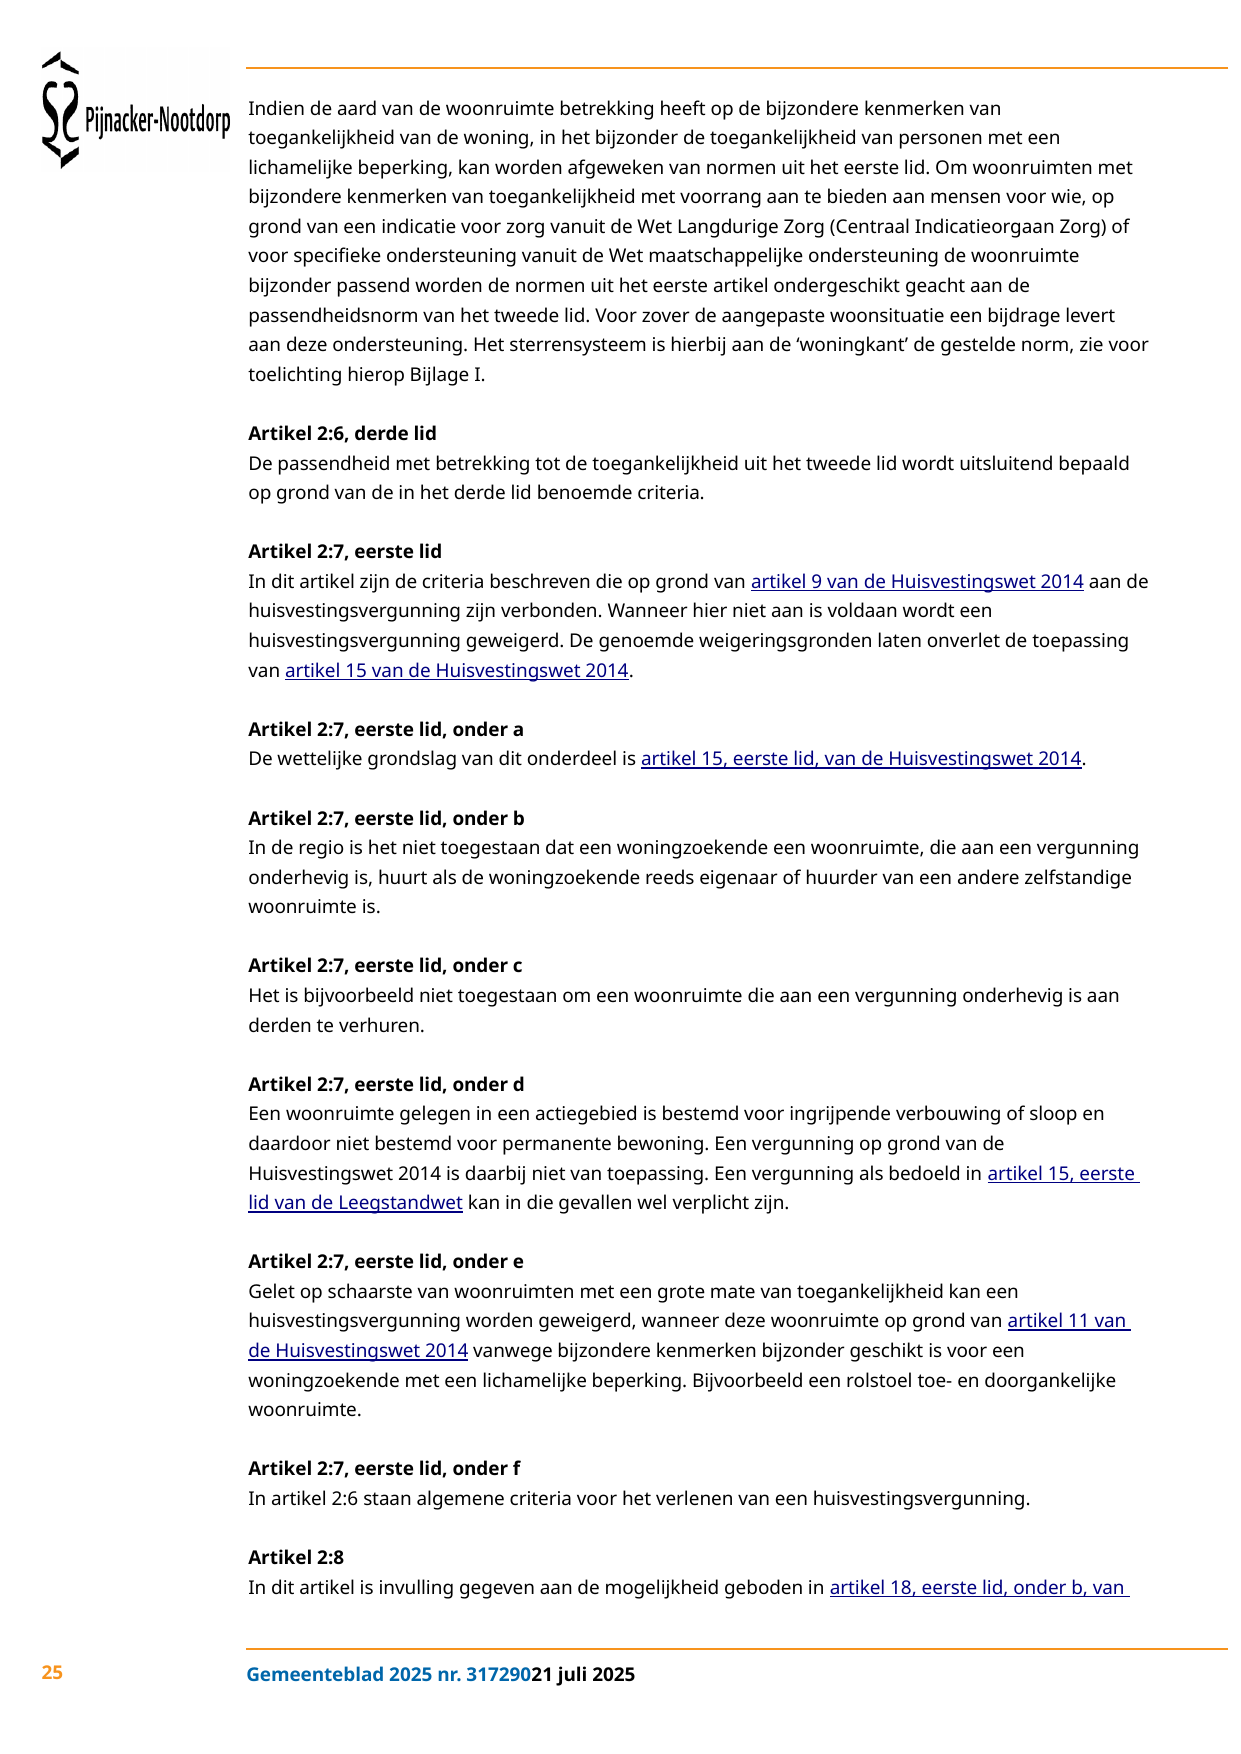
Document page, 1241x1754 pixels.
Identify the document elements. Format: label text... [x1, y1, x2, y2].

text Artikel 2:6, derde lid [248, 420, 1152, 446]
text In dit artikel is invulling gegeven aan de mogelijkheid geboden in artikel 18, eerste lid, onder b, van [248, 1574, 1152, 1600]
text In dit artikel zijn de criteria beschreven die op grond van artikel 9 van de Huisvestingswet 2014 aan de huisvestingsvergunning zijn verbonden. Wanneer hier niet aan is voldaan wordt een huisvestingsvergunning geweigerd. De genoemde weigeringsgronden laten onverlet de toepassing van artikel 15 van de Huisvestingswet 2014. [248, 568, 1152, 683]
text Gelet op schaarste van woonruimten met een grote mate van toegankelijkheid kan een huisvestingsvergunning worden geweigerd, wanneer deze woonruimte op grond van artikel 11 van de Huisvestingswet 2014 vanwege bijzondere kenmerken bijzonder geschikt is voor een woningzoekende met een lichamelijke beperking. Bijvoorbeeld een rolstoel toe- en doorgankelijke woonruimte. [248, 1278, 1152, 1422]
text Artikel 2:7, eerste lid, onder c [248, 953, 1152, 978]
text Artikel 2:8 [248, 1544, 1152, 1570]
text Artikel 2:7, eerste lid, onder d [248, 1071, 1152, 1097]
text Indien de aard van de woonruimte betrekking heeft op de bijzondere kenmerken van toegankelijkheid van de woning, in het bijzonder de toegankelijkheid van personen met een lichamelijke beperking, kan worden afgeweken van normen uit het eerste lid. Om woonruimten met bijzondere kenmerken van toegankelijkheid met voorrang aan te bieden aan mensen voor wie, op grond van een indicatie voor zorg vanuit de Wet Langdurige Zorg (Centraal Indicatieorgaan Zorg) of voor specifieke ondersteuning vanuit de Wet maatschappelijke ondersteuning de woonruimte bijzonder passend worden de normen uit het eerste artikel ondergeschikt geacht aan de passendheidsnorm van het tweede lid. Voor zover de aangepaste woonsituatie een bijdrage levert aan deze ondersteuning. Het sterrensysteem is hierbij aan de ‘woningkant’ de gestelde norm, zie voor toelichting hierop Bijlage I. [248, 95, 1152, 387]
text De passendheid met betrekking tot de toegankelijkheid uit het tweede lid wordt uitsluitend bepaald op grond van de in het derde lid benoemde criteria. [248, 450, 1152, 505]
text Artikel 2:7, eerste lid, onder f [248, 1456, 1152, 1481]
text Het is bijvoorbeeld niet toegestaan om een woonruimte die aan een vergunning onderhevig is aan derden te verhuren. [248, 982, 1152, 1038]
text In de regio is het niet toegestaan dat een woningzoekende een woonruimte, die aan een vergunning onderhevig is, huurt als de woningzoekende reeds eigenaar of huurder van een andere zelfstandige woonruimte is. [248, 834, 1152, 919]
text De wettelijke grondslag van dit onderdeel is artikel 15, eerste lid, van de Huisvestingswet 2014. [248, 746, 1152, 771]
text Artikel 2:7, eerste lid, onder b [248, 805, 1152, 831]
text Artikel 2:7, eerste lid, onder a [248, 716, 1152, 742]
picture [41, 47, 231, 172]
text Een woonruimte gelegen in een actiegebied is bestemd voor ingrijpende verbouwing of sloop en daardoor niet bestemd voor permanente bewoning. Een vergunning op grond van de Huisvestingswet 2014 is daarbij niet van toepassing. Een vergunning als bedoeld in artikel 15, eerste lid van de Leegstandwet kan in die gevallen wel verplicht zijn. [248, 1101, 1152, 1215]
text Artikel 2:7, eerste lid, onder e [248, 1248, 1152, 1274]
text In artikel 2:6 staan algemene criteria voor het verlenen van een huisvestingsvergunning. [248, 1485, 1152, 1511]
text Artikel 2:7, eerste lid [248, 538, 1152, 564]
